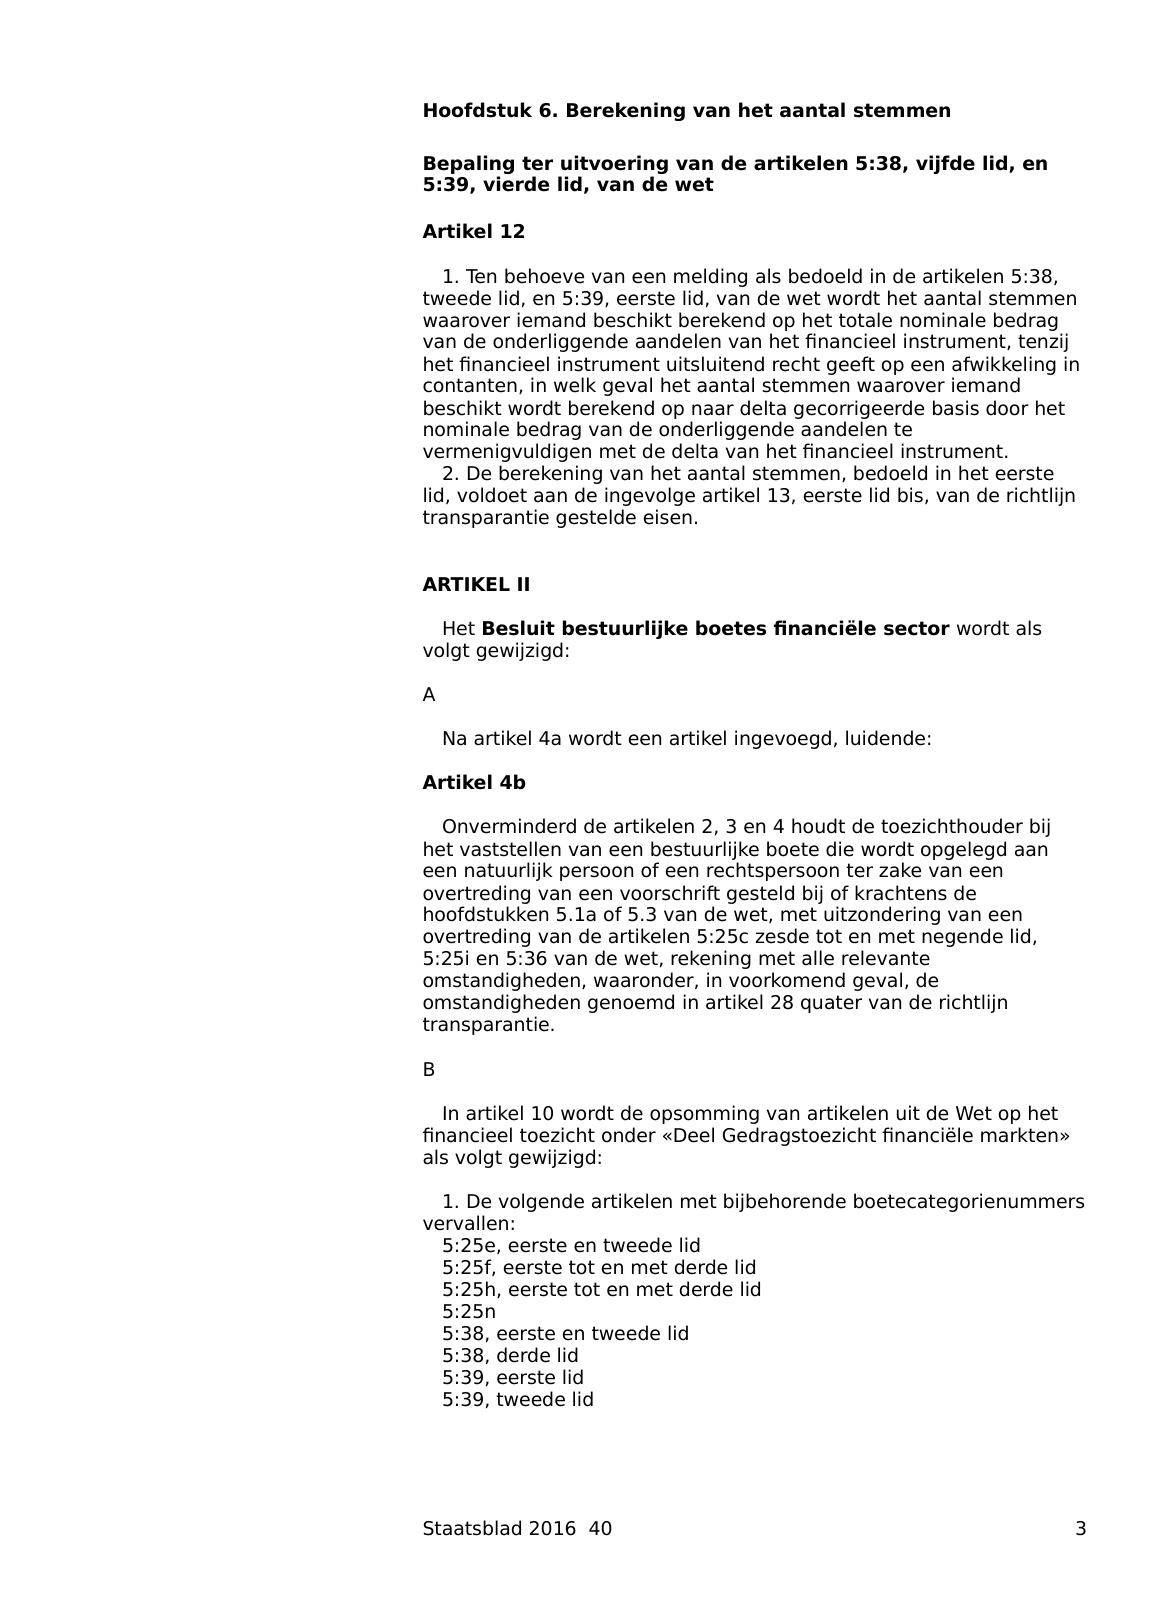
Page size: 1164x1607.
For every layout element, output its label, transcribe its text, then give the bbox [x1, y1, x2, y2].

text 5:25n [422, 1301, 1087, 1323]
text In artikel 10 wordt de opsomming van artikelen uit de Wet op het financieel toezicht onder «Deel Gedragstoezicht financiële markten» als volgt gewijzigd: [422, 1103, 1087, 1168]
text 5:38, eerste en tweede lid [422, 1323, 1087, 1344]
subtitle ARTIKEL II [422, 574, 1087, 596]
text Onverminderd de artikelen 2, 3 en 4 houdt de toezichthouder bij het vaststellen van een bestuurlijke boete die wordt opgelegd aan een natuurlijk persoon of een rechtspersoon ter zake van een overtreding van een voorschrift gesteld bij of krachtens de hoofdstukken 5.1a of 5.3 van de wet, met uitzondering van een overtreding van de artikelen 5:25c zesde tot en met negende lid, 5:25i en 5:36 van de wet, rekening met alle relevante omstandigheden, waaronder, in voorkomend geval, de omstandigheden genoemd in artikel 28 quater van de richtlijn transparantie. [422, 816, 1087, 1036]
subtitle Hoofdstuk 6. Berekening van het aantal stemmen [422, 100, 1087, 122]
subtitle Bepaling ter uitvoering van de artikelen 5:38, vijfde lid, en 5:39, vierde lid, van de wet [422, 152, 1087, 196]
text 5:38, derde lid [422, 1344, 1087, 1367]
text Na artikel 4a wordt een artikel ingevoegd, luidende: [422, 728, 1087, 750]
text 2. De berekening van het aantal stemmen, bedoeld in het eerste lid, voldoet aan de ingevolge artikel 13, eerste lid bis, van de richtlijn transparantie gestelde eisen. [422, 463, 1087, 529]
text 5:25f, eerste tot en met derde lid [422, 1257, 1087, 1279]
text 1. Ten behoeve van een melding als bedoeld in de artikelen 5:38, tweede lid, en 5:39, eerste lid, van de wet wordt het aantal stemmen waarover iemand beschikt berekend op het totale nominale bedrag van de onderliggende aandelen van het financieel instrument, tenzij het financieel instrument uitsluitend recht geeft op een afwikkeling in contanten, in welk geval het aantal stemmen waarover iemand beschikt wordt berekend op naar delta gecorrigeerde basis door het nominale bedrag van de onderliggende aandelen te vermenigvuldigen met de delta van het financieel instrument. [422, 266, 1087, 463]
text 5:39, tweede lid [422, 1388, 1087, 1411]
text 5:25e, eerste en tweede lid [422, 1235, 1087, 1257]
text B [422, 1058, 1087, 1080]
text 5:25h, eerste tot en met derde lid [422, 1279, 1087, 1301]
subtitle Artikel 12 [422, 221, 1087, 243]
text Het Besluit bestuurlijke boetes financiële sector wordt als volgt gewijzigd: [422, 618, 1087, 662]
text A [422, 684, 1087, 706]
text 5:39, eerste lid [422, 1367, 1087, 1388]
subtitle Artikel 4b [422, 772, 1087, 794]
text 1. De volgende artikelen met bijbehorende boetecategorienummers vervallen: [422, 1191, 1087, 1235]
